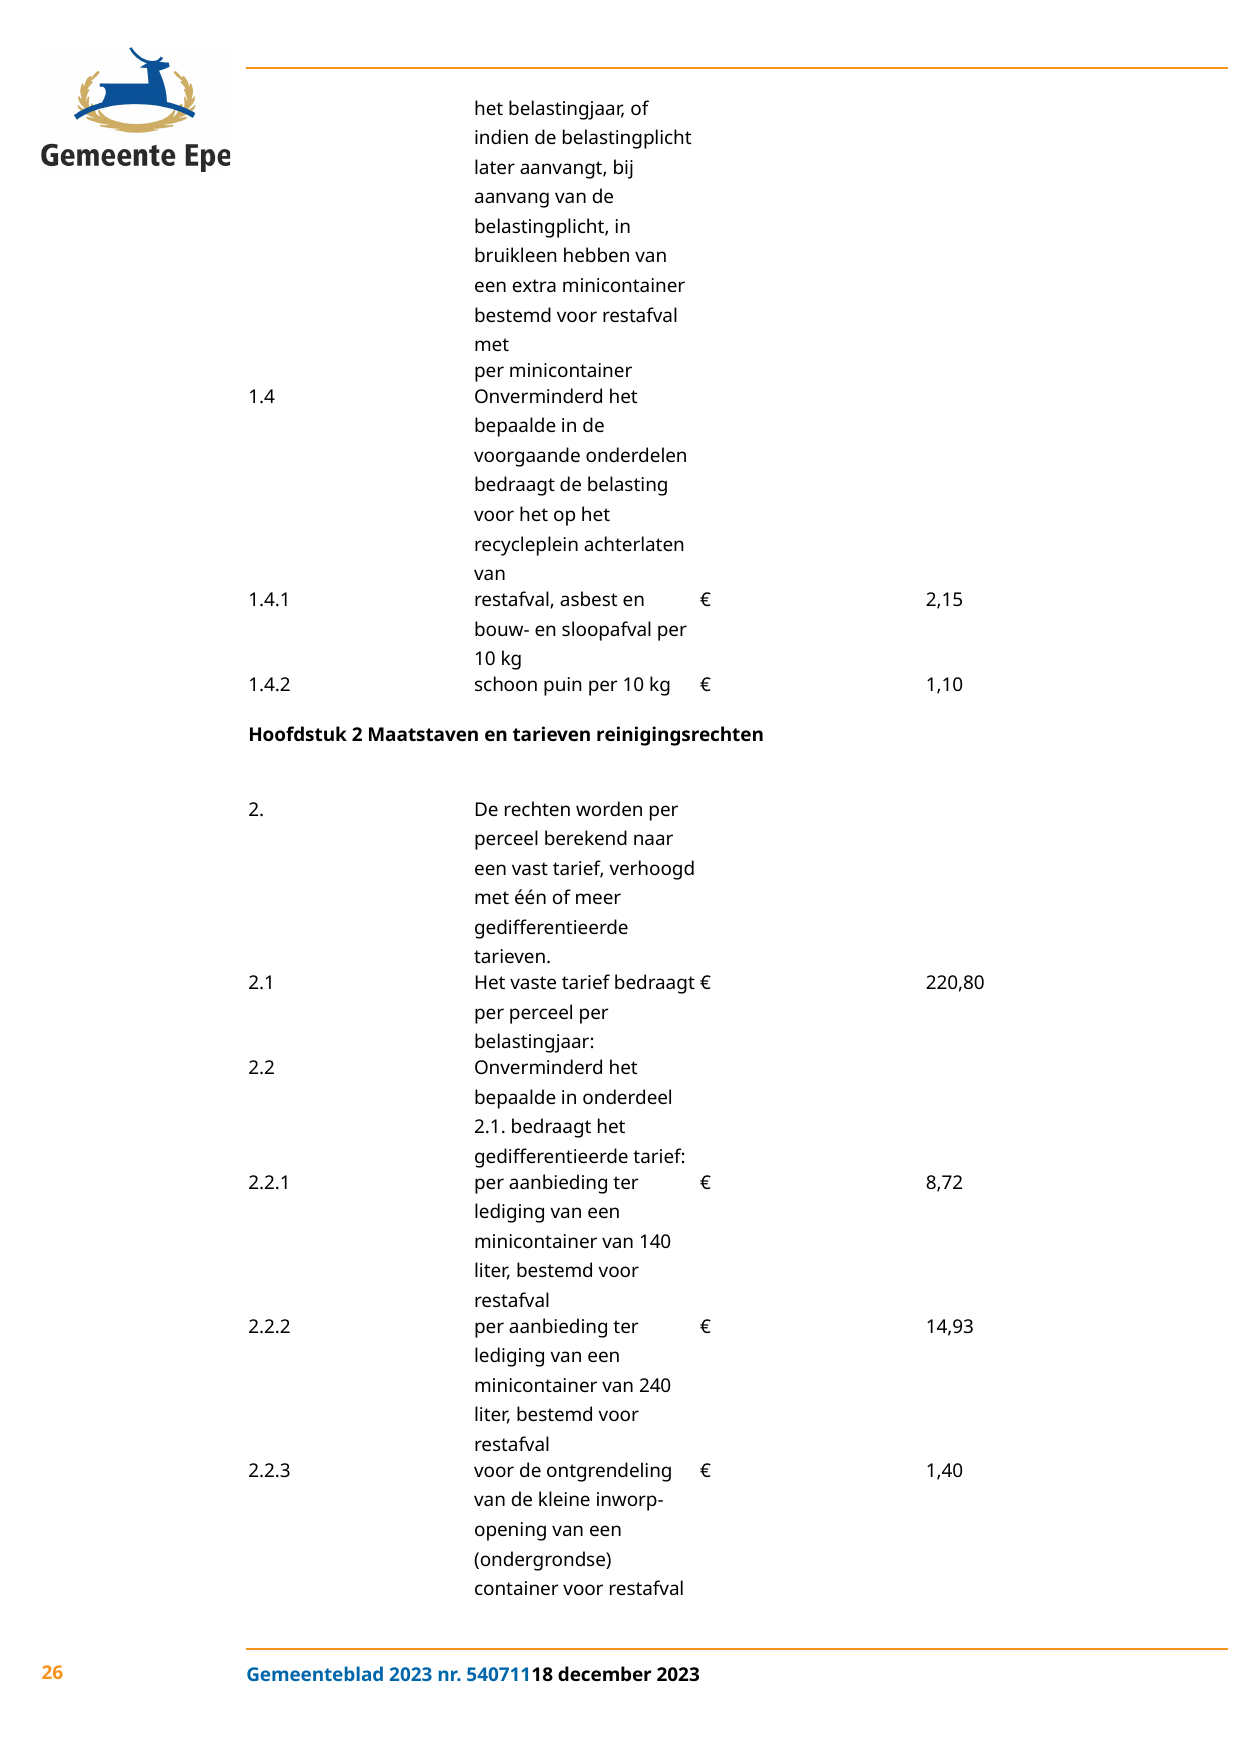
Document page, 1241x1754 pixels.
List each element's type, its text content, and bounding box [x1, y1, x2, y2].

table_cell per aanbieding ter lediging van een minicontainer van 240 liter, bestemd voor restafval [474, 1313, 700, 1457]
table_cell 1.4.1 [248, 586, 474, 671]
table_header 2. [248, 796, 474, 969]
table_cell € [700, 671, 926, 697]
table_cell 1.4 [248, 383, 474, 586]
table_cell [700, 1054, 926, 1169]
table_cell schoon puin per 10 kg [474, 671, 700, 697]
table_cell [926, 357, 1152, 383]
table_cell 2.2.1 [248, 1169, 474, 1313]
table_header [926, 796, 1152, 969]
table_cell € [700, 1313, 926, 1457]
table_cell 2.1 [248, 970, 474, 1054]
table_cell Onverminderd het bepaalde in onderdeel 2.1. bedraagt het gedifferentieerde tarief: [474, 1054, 700, 1169]
table_cell [926, 1054, 1152, 1169]
table_cell [926, 383, 1152, 586]
table_cell 8,72 [926, 1169, 1152, 1313]
table_cell 2.2.2 [248, 1313, 474, 1457]
table_cell 1,10 [926, 671, 1152, 697]
table_header De rechten worden per perceel berekend naar een vast tarief, verhoogd met één of meer gedifferentieerde tarieven. [474, 796, 700, 969]
table_cell € [700, 1457, 926, 1601]
table_cell € [700, 1169, 926, 1313]
table_cell 1.4.2 [248, 671, 474, 697]
table_header [700, 796, 926, 969]
table_cell [700, 95, 926, 357]
table_cell het belastingjaar, of indien de belastingplicht later aanvangt, bij aanvang van de belastingplicht, in bruikleen hebben van een extra minicontainer bestemd voor restafval met [474, 95, 700, 357]
table_cell 2,15 [926, 586, 1152, 671]
table_cell 220,80 [926, 970, 1152, 1054]
table_cell 2.2.3 [248, 1457, 474, 1601]
table_cell voor de ontgrendeling van de kleine inworp-opening van een (ondergrondse) container voor restafval [474, 1457, 700, 1601]
table_cell 2.2 [248, 1054, 474, 1169]
table_cell per aanbieding ter lediging van een minicontainer van 140 liter, bestemd voor restafval [474, 1169, 700, 1313]
table_cell restafval, asbest en bouw- en sloopafval per 10 kg [474, 586, 700, 671]
table_cell [248, 95, 474, 357]
picture [41, 47, 231, 172]
table_cell 1,40 [926, 1457, 1152, 1601]
table_cell [700, 357, 926, 383]
table_cell Onverminderd het bepaalde in de voorgaande onderdelen bedraagt de belasting voor het op het recycleplein achterlaten van [474, 383, 700, 586]
table_cell [926, 95, 1152, 357]
table_cell per minicontainer [474, 357, 700, 383]
table_cell € [700, 586, 926, 671]
table_cell [248, 357, 474, 383]
table_cell 14,93 [926, 1313, 1152, 1457]
table_cell € [700, 970, 926, 1054]
table_cell [700, 383, 926, 586]
table_cell Het vaste tarief bedraagt per perceel per belastingjaar: [474, 970, 700, 1054]
text Hoofdstuk 2 Maatstaven en tarieven reinigingsrechten [248, 721, 1152, 746]
